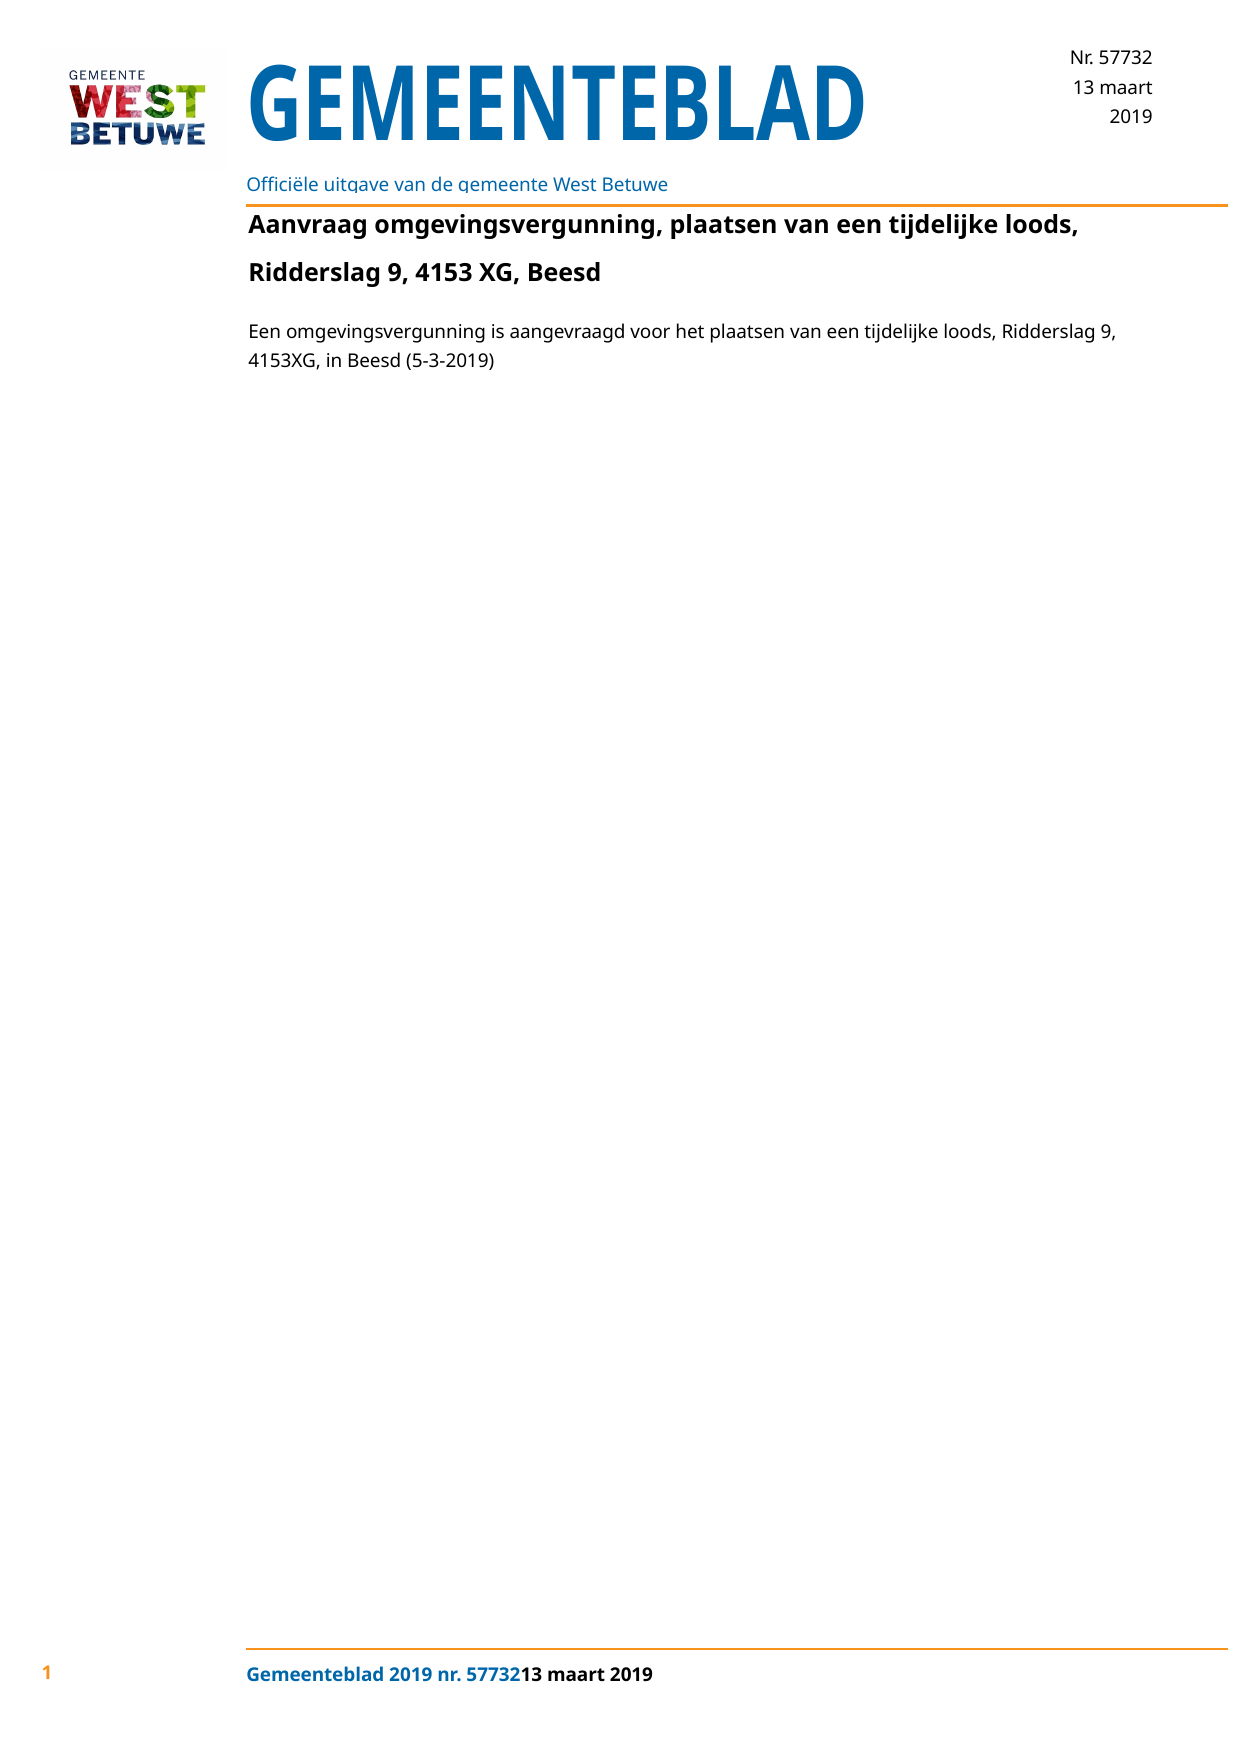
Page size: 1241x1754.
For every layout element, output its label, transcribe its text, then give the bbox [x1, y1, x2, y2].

text Een omgevingsvergunning is aangevraagd voor het plaatsen van een tijdelijke loods, Ridderslag 9, 4153XG, in Beesd (5-3-2019) [248, 318, 1152, 373]
text Aanvraag omgevingsvergunning, plaatsen van een tijdelijke loods, Ridderslag 9, 4153 XG, Beesd [248, 207, 1152, 288]
picture [41, 47, 231, 172]
